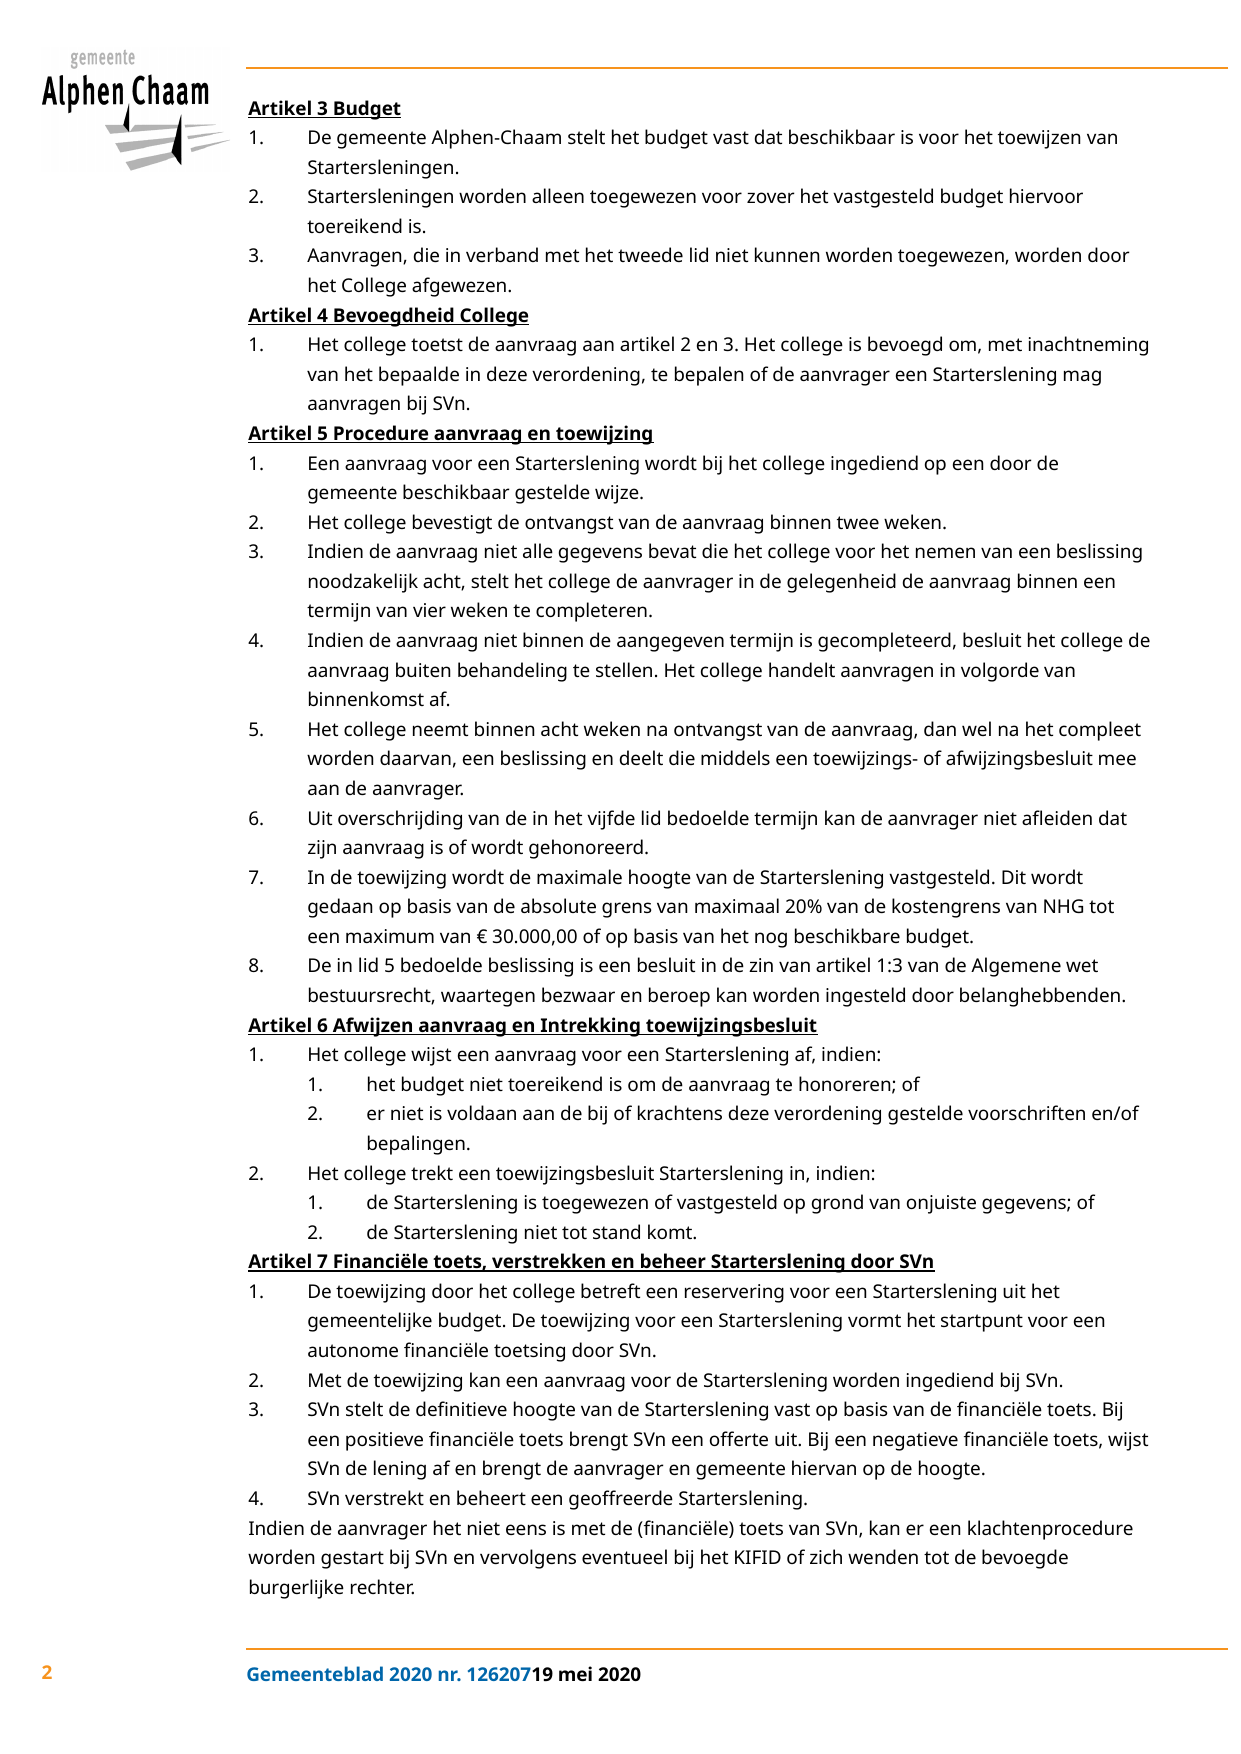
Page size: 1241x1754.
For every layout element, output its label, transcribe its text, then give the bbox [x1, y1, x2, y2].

list Het college wijst een aanvraag voor een Starterslening af, indien: [248, 1041, 1152, 1067]
list Startersleningen worden alleen toegewezen voor zover het vastgesteld budget hiervoor toereikend is. [248, 183, 1152, 239]
list de Starterslening is toegewezen of vastgesteld op grond van onjuiste gegevens; of [307, 1189, 1152, 1215]
list Met de toewijzing kan een aanvraag voor de Starterslening worden ingediend bij SVn. [248, 1367, 1152, 1393]
list SVn verstrekt en beheert een geoffreerde Starterslening. [248, 1485, 1152, 1511]
list het budget niet toereikend is om de aanvraag te honoreren; of [307, 1071, 1152, 1097]
text Artikel 6 Afwijzen aanvraag en Intrekking toewijzingsbesluit [248, 1012, 1152, 1038]
text Indien de aanvrager het niet eens is met de (financiële) toets van SVn, kan er een klachtenprocedure worden gestart bij SVn en vervolgens eventueel bij het KIFID of zich wenden tot de bevoegde burgerlijke rechter. [248, 1515, 1152, 1600]
list Het college trekt een toewijzingsbesluit Starterslening in, indien: [248, 1160, 1152, 1186]
text Artikel 4 Bevoegdheid College [248, 302, 1152, 328]
list de Starterslening niet tot stand komt. [307, 1219, 1152, 1245]
list De gemeente Alphen-Chaam stelt het budget vast dat beschikbaar is voor het toewijzen van Startersleningen. [248, 124, 1152, 180]
list Het college toetst de aanvraag aan artikel 2 en 3. Het college is bevoegd om, met inachtneming van het bepaalde in deze verordening, te bepalen of de aanvrager een Starterslening mag aanvragen bij SVn. [248, 331, 1152, 416]
list Aanvragen, die in verband met het tweede lid niet kunnen worden toegewezen, worden door het College afgewezen. [248, 243, 1152, 298]
text Artikel 5 Procedure aanvraag en toewijzing [248, 420, 1152, 446]
list Het college neemt binnen acht weken na ontvangst van de aanvraag, dan wel na het compleet worden daarvan, een beslissing en deelt die middels een toewijzings- of afwijzingsbesluit mee aan de aanvrager. [248, 716, 1152, 801]
list Het college bevestigt de ontvangst van de aanvraag binnen twee weken. [248, 509, 1152, 535]
list SVn stelt de definitieve hoogte van de Starterslening vast op basis van de financiële toets. Bij een positieve financiële toets brengt SVn een offerte uit. Bij een negatieve financiële toets, wijst SVn de lening af en brengt de aanvrager en gemeente hiervan op de hoogte. [248, 1396, 1152, 1481]
list In de toewijzing wordt de maximale hoogte van de Starterslening vastgesteld. Dit wordt gedaan op basis van de absolute grens van maximaal 20% van de kostengrens van NHG tot een maximum van € 30.000,00 of op basis van het nog beschikbare budget. [248, 864, 1152, 949]
text Artikel 3 Budget [248, 95, 1152, 121]
text Artikel 7 Financiële toets, verstrekken en beheer Starterslening door SVn [248, 1248, 1152, 1274]
picture [41, 47, 231, 172]
list Indien de aanvraag niet binnen de aangegeven termijn is gecompleteerd, besluit het college de aanvraag buiten behandeling te stellen. Het college handelt aanvragen in volgorde van binnenkomst af. [248, 627, 1152, 712]
list er niet is voldaan aan de bij of krachtens deze verordening gestelde voorschriften en/of bepalingen. [307, 1101, 1152, 1156]
list De toewijzing door het college betreft een reservering voor een Starterslening uit het gemeentelijke budget. De toewijzing voor een Starterslening vormt het startpunt voor een autonome financiële toetsing door SVn. [248, 1278, 1152, 1363]
list Uit overschrijding van de in het vijfde lid bedoelde termijn kan de aanvrager niet afleiden dat zijn aanvraag is of wordt gehonoreerd. [248, 805, 1152, 860]
list Indien de aanvraag niet alle gegevens bevat die het college voor het nemen van een beslissing noodzakelijk acht, stelt het college de aanvrager in de gelegenheid de aanvraag binnen een termijn van vier weken te completeren. [248, 538, 1152, 623]
list De in lid 5 bedoelde beslissing is een besluit in de zin van artikel 1:3 van de Algemene wet bestuursrecht, waartegen bezwaar en beroep kan worden ingesteld door belanghebbenden. [248, 953, 1152, 1008]
list Een aanvraag voor een Starterslening wordt bij het college ingediend op een door de gemeente beschikbaar gestelde wijze. [248, 450, 1152, 505]
